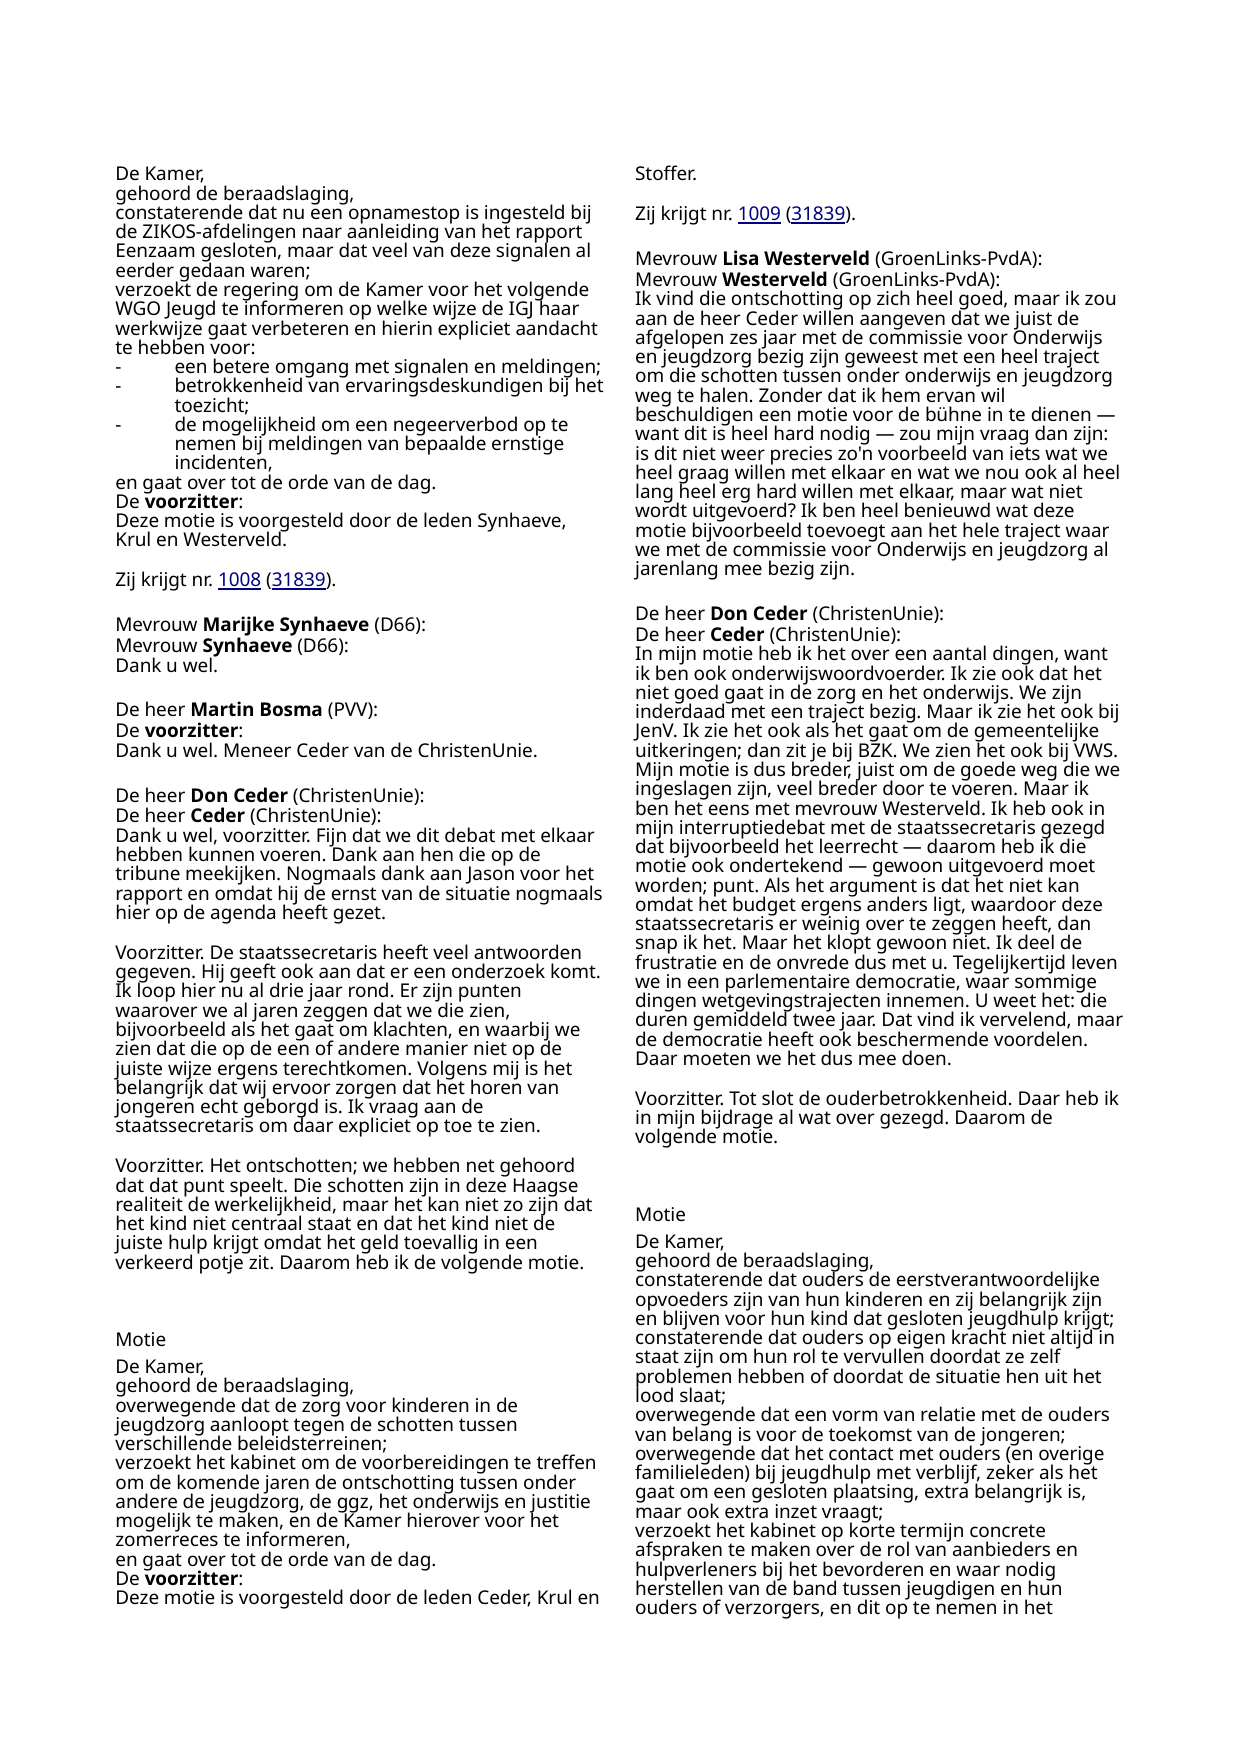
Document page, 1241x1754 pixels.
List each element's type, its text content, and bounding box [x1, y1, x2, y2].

list de mogelijkheid om een negeerverbod op te nemen bij meldingen van bepaalde ernstige incidenten, [115, 416, 605, 474]
text De heer Martin Bosma (PVV): [115, 697, 605, 722]
text Mevrouw Synhaeve (D66): [115, 637, 605, 657]
text Voorzitter. De staatssecretaris heeft veel antwoorden gegeven. Hij geeft ook aan dat er een onderzoek komt. Ik loop hier nu al drie jaar rond. Er zijn punten waarover we al jaren zeggen dat we die zien, bijvoorbeeld als het gaat om klachten, en waarbij we zien dat die op de een of andere manier niet op de juiste wijze ergens terechtkomen. Volgens mij is het belangrijk dat wij ervoor zorgen dat het horen van jongeren echt geborgd is. Ik vraag aan de staatssecretaris om daar expliciet op toe te zien. [115, 944, 605, 1137]
text De Kamer, [115, 165, 605, 184]
text De voorzitter: [115, 1570, 605, 1589]
text Dank u wel. [115, 657, 605, 676]
text De heer Ceder (ChristenUnie): [115, 807, 605, 827]
list een betere omgang met signalen en meldingen; [115, 358, 605, 377]
text De heer Don Ceder (ChristenUnie): [115, 782, 605, 807]
text verzoekt het kabinet om de voorbereidingen te treffen om de komende jaren de ontschotting tussen onder andere de jeugdzorg, de ggz, het onderwijs en justitie mogelijk te maken, en de Kamer hierover voor het zomerreces te informeren, [115, 1454, 605, 1551]
text Ik vind die ontschotting op zich heel goed, maar ik zou aan de heer Ceder willen aangeven dat we juist de afgelopen zes jaar met de commissie voor Onderwijs en jeugdzorg bezig zijn geweest met een heel traject om die schotten tussen onder onderwijs en jeugdzorg weg te halen. Zonder dat ik hem ervan wil beschuldigen een motie voor de bühne in te dienen — want dit is heel hard nodig — zou mijn vraag dan zijn: is dit niet weer precies zo'n voorbeeld van iets wat we heel graag willen met elkaar en wat we nou ook al heel lang heel erg hard willen met elkaar, maar wat niet wordt uitgevoerd? Ik ben heel benieuwd wat deze motie bijvoorbeeld toevoegt aan het hele traject waar we met de commissie voor Onderwijs en jeugdzorg al jarenlang mee bezig zijn. [635, 290, 1125, 579]
text constaterende dat nu een opnamestop is ingesteld bij de ZIKOS-afdelingen naar aanleiding van het rapport Eenzaam gesloten, maar dat veel van deze signalen al eerder gedaan waren; [115, 204, 605, 281]
text overwegende dat het contact met ouders (en overige familieleden) bij jeugdhulp met verblijf, zeker als het gaat om een gesloten plaatsing, extra belangrijk is, maar ook extra inzet vraagt; [635, 1445, 1125, 1522]
text Mevrouw Lisa Westerveld (GroenLinks-PvdA): [635, 245, 1125, 271]
text constaterende dat ouders de eerstverantwoordelijke opvoeders zijn van hun kinderen en zij belangrijk zijn en blijven voor hun kind dat gesloten jeugdhulp krijgt; [635, 1271, 1125, 1329]
text verzoekt het kabinet op korte termijn concrete afspraken te maken over de rol van aanbieders en hulpverleners bij het bevorderen en waar nodig herstellen van de band tussen jeugdigen en hun ouders of verzorgers, en dit op te nemen in het [635, 1522, 1125, 1618]
text gehoord de beraadslaging, [115, 1377, 605, 1397]
text Voorzitter. Tot slot de ouderbetrokkenheid. Daar heb ik in mijn bijdrage al wat over gezegd. Daarom de volgende motie. [635, 1090, 1125, 1148]
text Motie [635, 1201, 1125, 1227]
text en gaat over tot de orde van de dag. [115, 1551, 605, 1570]
text Deze motie is voorgesteld door de leden Synhaeve, Krul en Westerveld. [115, 512, 605, 551]
text overwegende dat de zorg voor kinderen in de jeugdzorg aanloopt tegen de schotten tussen verschillende beleidsterreinen; [115, 1397, 605, 1454]
text Mevrouw Westerveld (GroenLinks-PvdA): [635, 271, 1125, 290]
text verzoekt de regering om de Kamer voor het volgende WGO Jeugd te informeren op welke wijze de IGJ haar werkwijze gaat verbeteren en hierin expliciet aandacht te hebben voor: [115, 281, 605, 358]
text Dank u wel, voorzitter. Fijn dat we dit debat met elkaar hebben kunnen voeren. Dank aan hen die op de tribune meekijken. Nogmaals dank aan Jason voor het rapport en omdat hij de ernst van de situatie nogmaals hier op de agenda heeft gezet. [115, 827, 605, 923]
text gehoord de beraadslaging, [115, 184, 605, 204]
text gehoord de beraadslaging, [635, 1252, 1125, 1271]
text Zij krijgt nr. 1008 (31839). [115, 571, 605, 591]
text Mevrouw Marijke Synhaeve (D66): [115, 612, 605, 637]
text De voorzitter: [115, 493, 605, 512]
text De heer Don Ceder (ChristenUnie): [635, 600, 1125, 626]
text Dank u wel. Meneer Ceder van de ChristenUnie. [115, 742, 605, 761]
text De Kamer, [635, 1233, 1125, 1252]
text overwegende dat een vorm van relatie met de ouders van belang is voor de toekomst van de jongeren; [635, 1406, 1125, 1445]
text In mijn motie heb ik het over een aantal dingen, want ik ben ook onderwijswoordvoerder. Ik zie ook dat het niet goed gaat in de zorg en het onderwijs. We zijn inderdaad met een traject bezig. Maar ik zie het ook bij JenV. Ik zie het ook als het gaat om de gemeentelijke uitkeringen; dan zit je bij BZK. We zien het ook bij VWS. Mijn motie is dus breder, juist om de goede weg die we ingeslagen zijn, veel breder door te voeren. Maar ik ben het eens met mevrouw Westerveld. Ik heb ook in mijn interruptiedebat met de staatssecretaris gezegd dat bijvoorbeeld het leerrecht — daarom heb ik die motie ook ondertekend — gewoon uitgevoerd moet worden; punt. Als het argument is dat het niet kan omdat het budget ergens anders ligt, waardoor deze staatssecretaris er weinig over te zeggen heeft, dan snap ik het. Maar het klopt gewoon niet. Ik deel de frustratie en de onvrede dus met u. Tegelijkertijd leven we in een parlementaire democratie, waar sommige dingen wetgevingstrajecten innemen. U weet het: die duren gemiddeld twee jaar. Dat vind ik vervelend, maar de democratie heeft ook beschermende voordelen. Daar moeten we het dus mee doen. [635, 645, 1125, 1069]
text Motie [115, 1326, 605, 1352]
text Stoffer. [635, 165, 1125, 184]
list betrokkenheid van ervaringsdeskundigen bij het toezicht; [115, 377, 605, 416]
text De Kamer, [115, 1358, 605, 1377]
text Deze motie is voorgesteld door de leden Ceder, Krul en [115, 1589, 605, 1608]
text en gaat over tot de orde van de dag. [115, 474, 605, 493]
text De heer Ceder (ChristenUnie): [635, 626, 1125, 645]
text De voorzitter: [115, 722, 605, 742]
text Zij krijgt nr. 1009 (31839). [635, 205, 1125, 224]
text constaterende dat ouders op eigen kracht niet altijd in staat zijn om hun rol te vervullen doordat ze zelf problemen hebben of doordat de situatie hen uit het lood slaat; [635, 1329, 1125, 1406]
text Voorzitter. Het ontschotten; we hebben net gehoord dat dat punt speelt. Die schotten zijn in deze Haagse realiteit de werkelijkheid, maar het kan niet zo zijn dat het kind niet centraal staat en dat het kind niet de juiste hulp krijgt omdat het geld toevallig in een verkeerd potje zit. Daarom heb ik de volgende motie. [115, 1157, 605, 1273]
